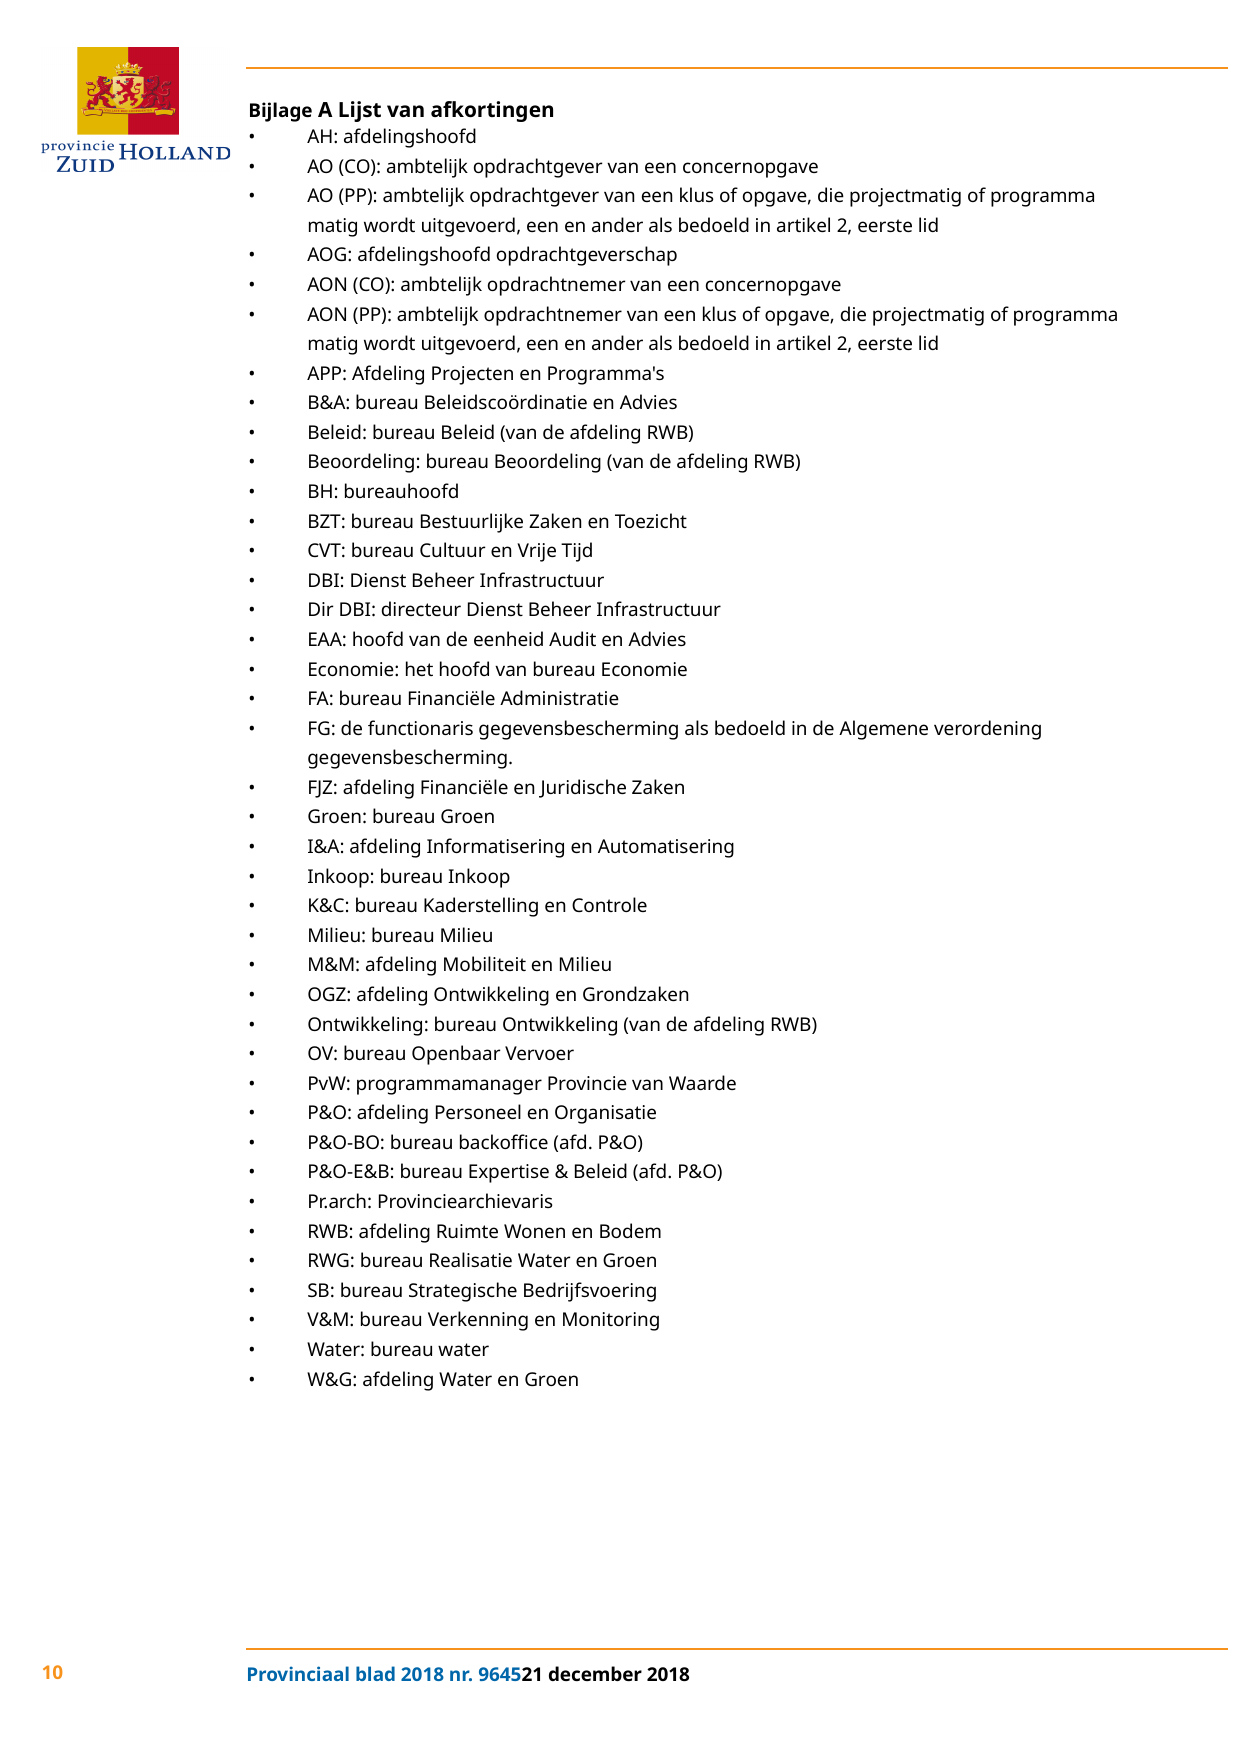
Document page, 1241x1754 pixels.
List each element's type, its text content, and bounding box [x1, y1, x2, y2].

list AOG: afdelingshoofd opdrachtgeverschap [248, 242, 1152, 267]
list FJZ: afdeling Financiële en Juridische Zaken [248, 774, 1152, 800]
list AO (CO): ambtelijk opdrachtgever van een concernopgave [248, 153, 1152, 179]
list FA: bureau Financiële Administratie [248, 685, 1152, 711]
list Inkoop: bureau Inkoop [248, 863, 1152, 889]
text Bijlage A Lijst van afkortingen [248, 95, 1152, 123]
list AON (PP): ambtelijk opdrachtnemer van een klus of opgave, die projectmatig of programma matig wordt uitgevoerd, een en ander als bedoeld in artikel 2, eerste lid [248, 301, 1152, 356]
list W&G: afdeling Water en Groen [248, 1366, 1152, 1392]
list PvW: programmamanager Provincie van Waarde [248, 1070, 1152, 1096]
list DBI: Dienst Beheer Infrastructuur [248, 567, 1152, 593]
list AON (CO): ambtelijk opdrachtnemer van een concernopgave [248, 271, 1152, 297]
list OGZ: afdeling Ontwikkeling en Grondzaken [248, 981, 1152, 1007]
list RWB: afdeling Ruimte Wonen en Bodem [248, 1218, 1152, 1244]
list BH: bureauhoofd [248, 478, 1152, 504]
list FG: de functionaris gegevensbescherming als bedoeld in de Algemene verordening gegevensbescherming. [248, 715, 1152, 770]
list P&O-E&B: bureau Expertise & Beleid (afd. P&O) [248, 1159, 1152, 1184]
list P&O-BO: bureau backoffice (afd. P&O) [248, 1129, 1152, 1155]
list Water: bureau water [248, 1336, 1152, 1362]
list OV: bureau Openbaar Vervoer [248, 1040, 1152, 1066]
list EAA: hoofd van de eenheid Audit en Advies [248, 626, 1152, 652]
list Milieu: bureau Milieu [248, 922, 1152, 948]
list M&M: afdeling Mobiliteit en Milieu [248, 952, 1152, 977]
list Groen: bureau Groen [248, 804, 1152, 829]
list RWG: bureau Realisatie Water en Groen [248, 1247, 1152, 1273]
list V&M: bureau Verkenning en Monitoring [248, 1307, 1152, 1332]
list AH: afdelingshoofd [248, 123, 1152, 149]
list Dir DBI: directeur Dienst Beheer Infrastructuur [248, 597, 1152, 622]
list CVT: bureau Cultuur en Vrije Tijd [248, 537, 1152, 563]
picture [41, 47, 231, 172]
list Beleid: bureau Beleid (van de afdeling RWB) [248, 419, 1152, 445]
list AO (PP): ambtelijk opdrachtgever van een klus of opgave, die projectmatig of programma matig wordt uitgevoerd, een en ander als bedoeld in artikel 2, eerste lid [248, 182, 1152, 238]
list P&O: afdeling Personeel en Organisatie [248, 1099, 1152, 1125]
list APP: Afdeling Projecten en Programma's [248, 360, 1152, 386]
list Beoordeling: bureau Beoordeling (van de afdeling RWB) [248, 449, 1152, 474]
list B&A: bureau Beleidscoördinatie en Advies [248, 389, 1152, 415]
list SB: bureau Strategische Bedrijfsvoering [248, 1277, 1152, 1303]
list Ontwikkeling: bureau Ontwikkeling (van de afdeling RWB) [248, 1011, 1152, 1037]
list I&A: afdeling Informatisering en Automatisering [248, 833, 1152, 859]
list Pr.arch: Provinciearchievaris [248, 1188, 1152, 1214]
list BZT: bureau Bestuurlijke Zaken en Toezicht [248, 508, 1152, 534]
list K&C: bureau Kaderstelling en Controle [248, 892, 1152, 918]
list Economie: het hoofd van bureau Economie [248, 656, 1152, 682]
